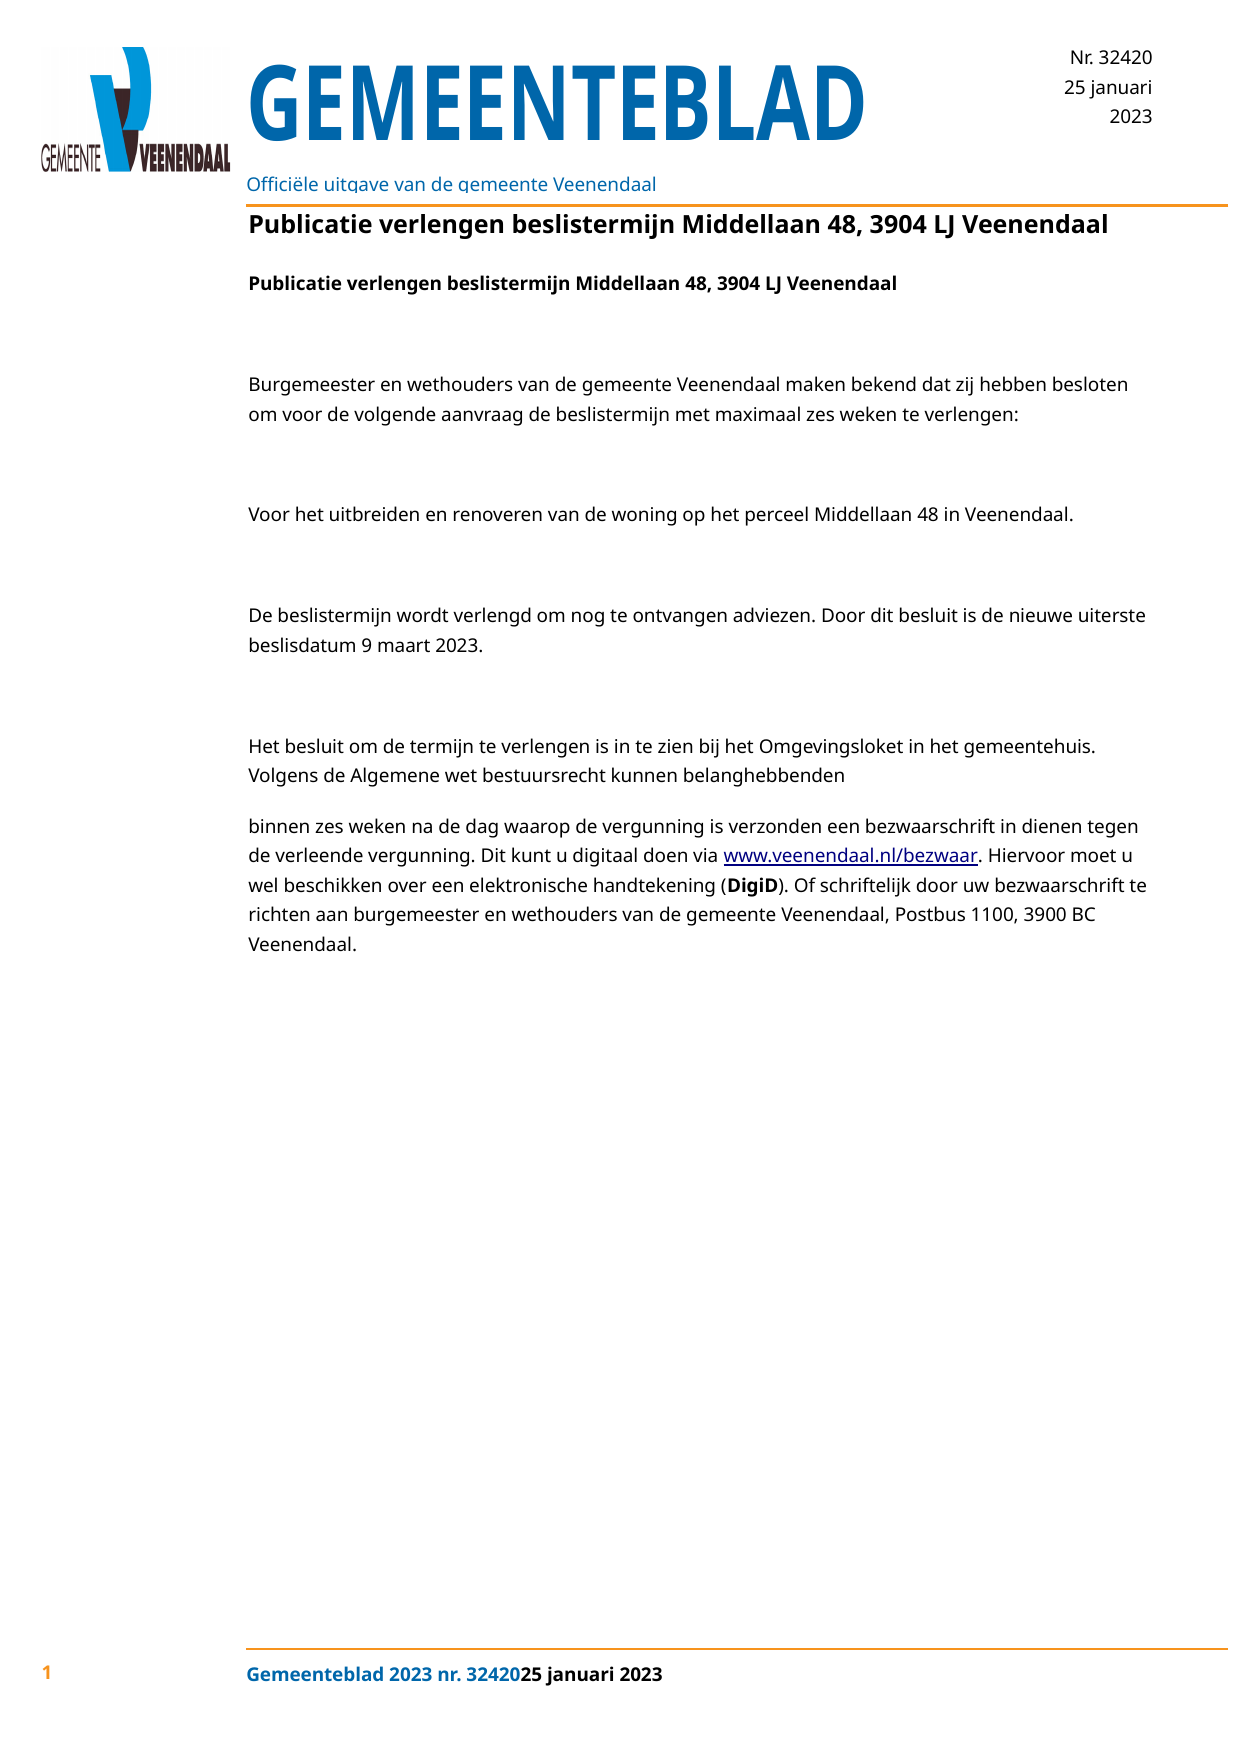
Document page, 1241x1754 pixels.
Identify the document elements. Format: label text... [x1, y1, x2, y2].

text Burgemeester en wethouders van de gemeente Veenendaal maken bekend dat zij hebben besloten om voor de volgende aanvraag de beslistermijn met maximaal zes weken te verlengen: [248, 371, 1152, 426]
text binnen zes weken na de dag waarop de vergunning is verzonden een bezwaarschrift in dienen tegen de verleende vergunning. Dit kunt u digitaal doen via www.veenendaal.nl/bezwaar. Hiervoor moet u wel beschikken over een elektronische handtekening (DigiD). Of schriftelijk door uw bezwaarschrift te richten aan burgemeester en wethouders van de gemeente Veenendaal, Postbus 1100, 3900 BC Veenendaal. [248, 813, 1152, 957]
picture [123, 47, 231, 172]
text De beslistermijn wordt verlengd om nog te ontvangen adviezen. Door dit besluit is de nieuwe uiterste beslisdatum 9 maart 2023. [248, 602, 1152, 658]
text Publicatie verlengen beslistermijn Middellaan 48, 3904 LJ Veenendaal [248, 207, 1152, 241]
picture [41, 47, 130, 172]
text Publicatie verlengen beslistermijn Middellaan 48, 3904 LJ Veenendaal [248, 270, 1152, 296]
text Het besluit om de termijn te verlengen is in te zien bij het Omgevingsloket in het gemeentehuis. Volgens de Algemene wet bestuursrecht kunnen belanghebbenden [248, 733, 1152, 788]
text Voor het uitbreiden en renoveren van de woning op het perceel Middellaan 48 in Veenendaal. [248, 502, 1152, 527]
